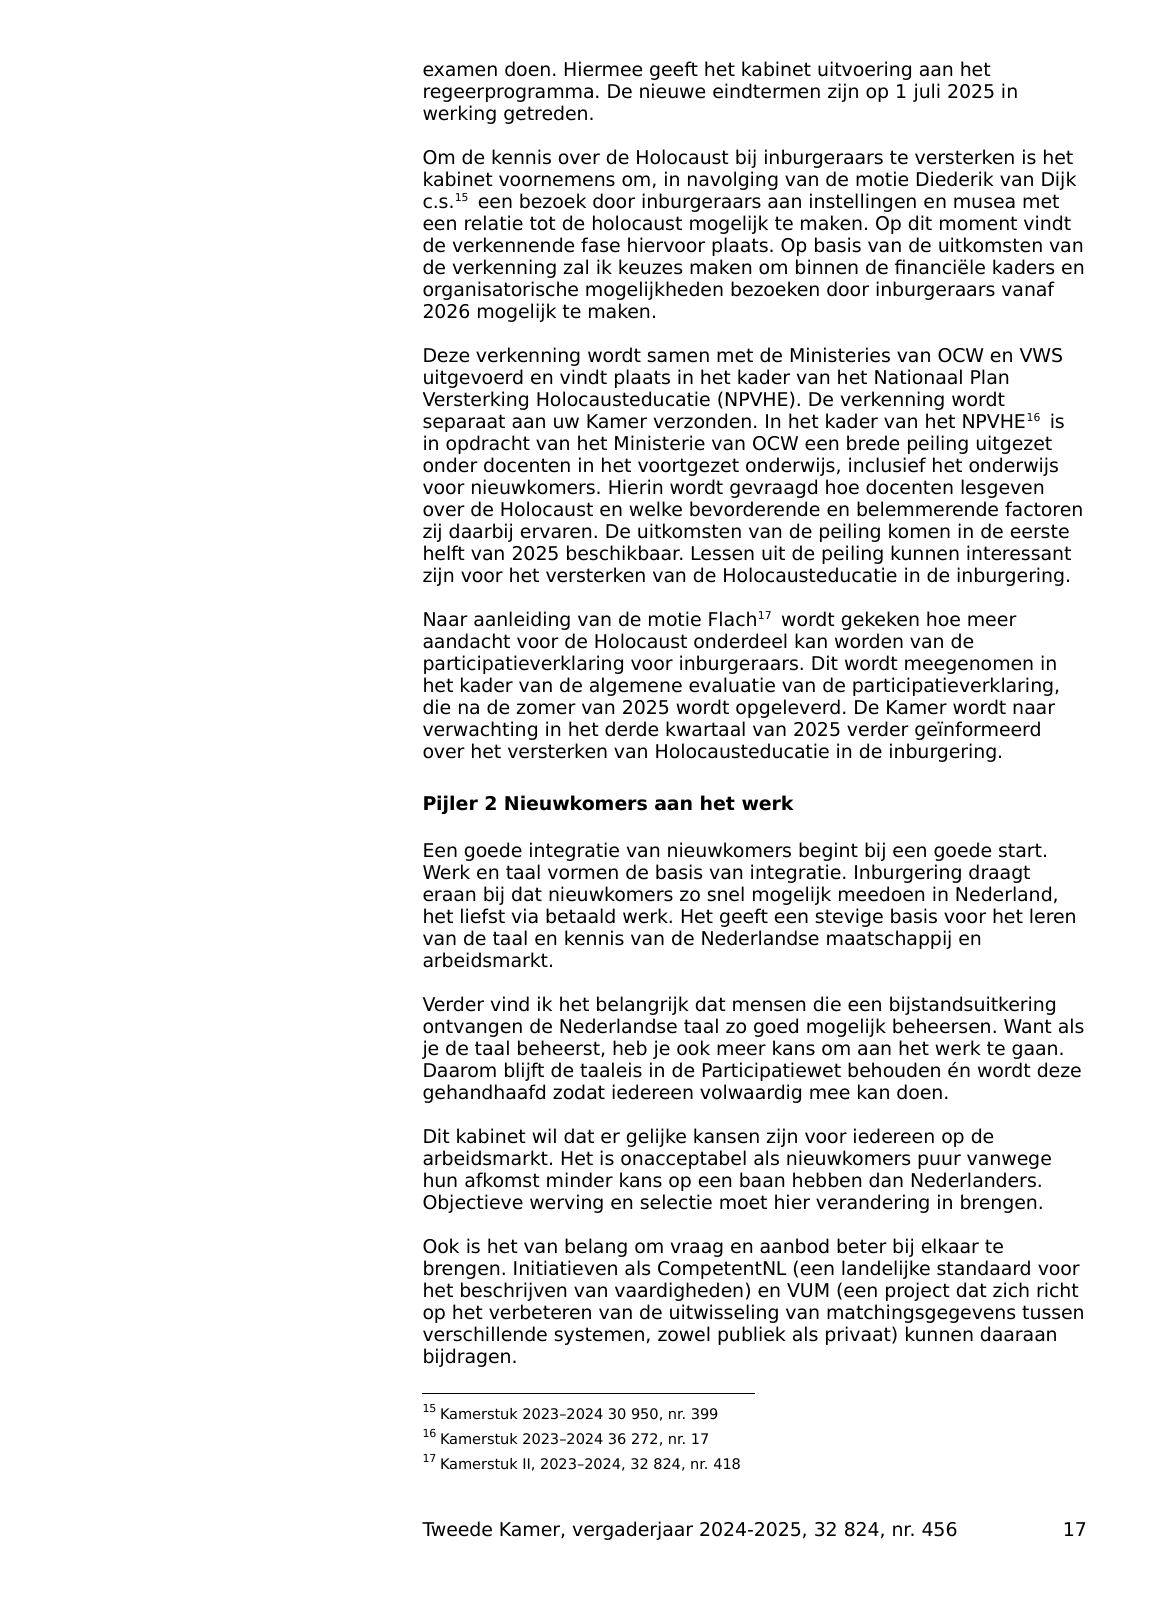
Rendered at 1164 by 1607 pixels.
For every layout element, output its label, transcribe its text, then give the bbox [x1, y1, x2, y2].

text Kamerstuk 2023–2024 30 950, nr. 399 [422, 1402, 1087, 1424]
text Een goede integratie van nieuwkomers begint bij een goede start. Werk en taal vormen de basis van integratie. Inburgering draagt eraan bij dat nieuwkomers zo snel mogelijk meedoen in Nederland, het liefst via betaald werk. Het geeft een stevige basis voor het leren van de taal en kennis van de Nederlandse maatschappij en arbeidsmarkt. [422, 840, 1087, 972]
text Om de kennis over de Holocaust bij inburgeraars te versterken is het kabinet voornemens om, in navolging van de motie Diederik van Dijk c.s. een bezoek door inburgeraars aan instellingen en musea met een relatie tot de holocaust mogelijk te maken. Op dit moment vindt de verkennende fase hiervoor plaats. Op basis van de uitkomsten van de verkenning zal ik keuzes maken om binnen de financiële kaders en organisatorische mogelijkheden bezoeken door inburgeraars vanaf 2026 mogelijk te maken. [422, 147, 1087, 323]
text Ook is het van belang om vraag en aanbod beter bij elkaar te brengen. Initiatieven als CompetentNL (een landelijke standaard voor het beschrijven van vaardigheden) en VUM (een project dat zich richt op het verbeteren van de uitwisseling van matchingsgegevens tussen verschillende systemen, zowel publiek als privaat) kunnen daaraan bijdragen. [422, 1236, 1087, 1368]
text Dit kabinet wil dat er gelijke kansen zijn voor iedereen op de arbeidsmarkt. Het is onacceptabel als nieuwkomers puur vanwege hun afkomst minder kans op een baan hebben dan Nederlanders. Objectieve werving en selectie moet hier verandering in brengen. [422, 1126, 1087, 1214]
text Naar aanleiding van de motie Flach wordt gekeken hoe meer aandacht voor de Holocaust onderdeel kan worden van de participatieverklaring voor inburgeraars. Dit wordt meegenomen in het kader van de algemene evaluatie van de participatieverklaring, die na de zomer van 2025 wordt opgeleverd. De Kamer wordt naar verwachting in het derde kwartaal van 2025 verder geïnformeerd over het versterken van Holocausteducatie in de inburgering. [422, 609, 1087, 763]
text Kamerstuk II, 2023–2024, 32 824, nr. 418 [422, 1452, 1087, 1474]
text Verder vind ik het belangrijk dat mensen die een bijstandsuitkering ontvangen de Nederlandse taal zo goed mogelijk beheersen. Want als je de taal beheerst, heb je ook meer kans om aan het werk te gaan. Daarom blijft de taaleis in de Participatiewet behouden én wordt deze gehandhaafd zodat iedereen volwaardig mee kan doen. [422, 994, 1087, 1104]
subtitle Pijler 2 Nieuwkomers aan het werk [422, 793, 1087, 815]
text Deze verkenning wordt samen met de Ministeries van OCW en VWS uitgevoerd en vindt plaats in het kader van het Nationaal Plan Versterking Holocausteducatie (NPVHE). De verkenning wordt separaat aan uw Kamer verzonden. In het kader van het NPVHE is in opdracht van het Ministerie van OCW een brede peiling uitgezet onder docenten in het voortgezet onderwijs, inclusief het onderwijs voor nieuwkomers. Hierin wordt gevraagd hoe docenten lesgeven over de Holocaust en welke bevorderende en belemmerende factoren zij daarbij ervaren. De uitkomsten van de peiling komen in de eerste helft van 2025 beschikbaar. Lessen uit de peiling kunnen interessant zijn voor het versterken van de Holocausteducatie in de inburgering. [422, 345, 1087, 587]
text Kamerstuk 2023–2024 36 272, nr. 17 [422, 1427, 1087, 1449]
text examen doen. Hiermee geeft het kabinet uitvoering aan het regeerprogramma. De nieuwe eindtermen zijn op 1 juli 2025 in werking getreden. [422, 59, 1087, 125]
